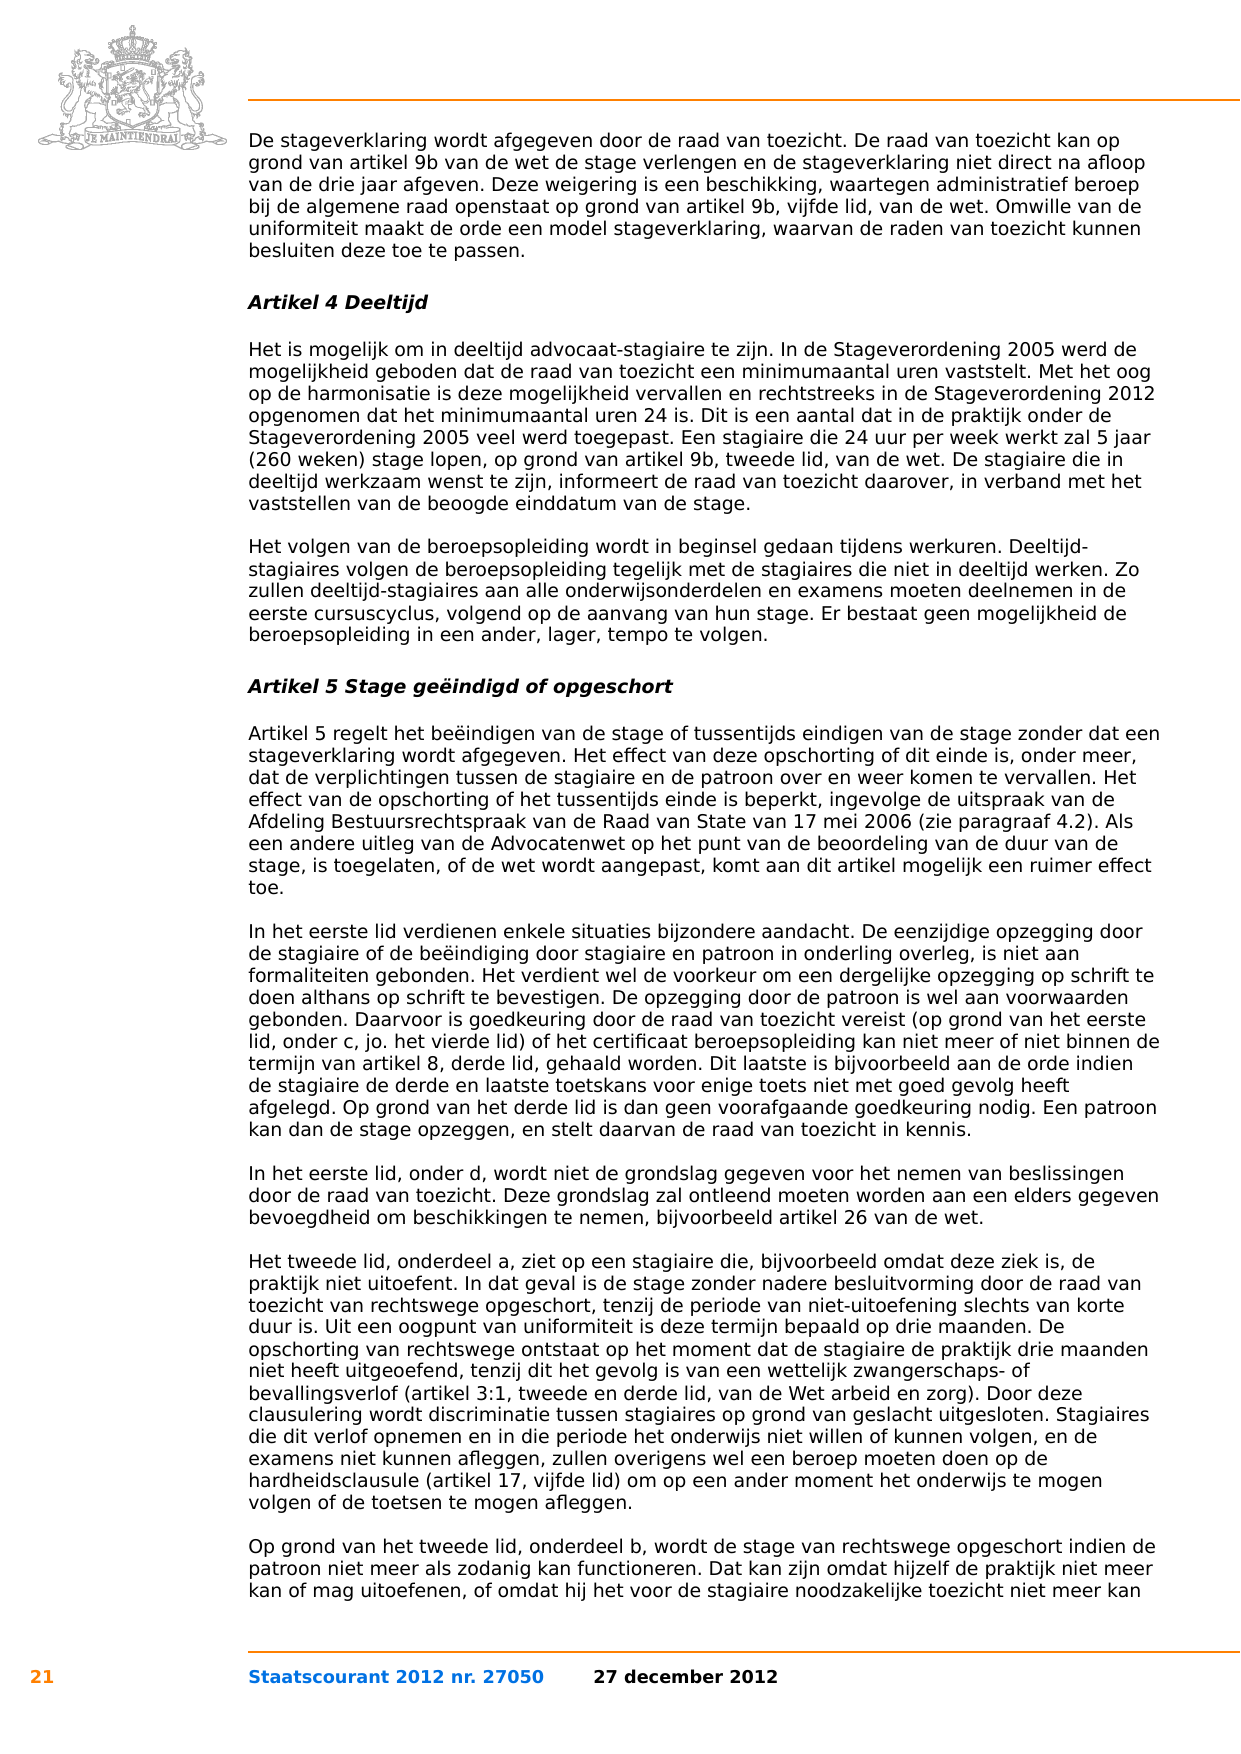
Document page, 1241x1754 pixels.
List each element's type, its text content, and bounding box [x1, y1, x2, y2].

picture [38, 25, 227, 150]
subtitle Artikel 5 Stage geëindigd of opgeschort [248, 676, 1163, 698]
text In het eerste lid, onder d, wordt niet de grondslag gegeven voor het nemen van beslissingen door de raad van toezicht. Deze grondslag zal ontleend moeten worden aan een elders gegeven bevoegdheid om beschikkingen te nemen, bijvoorbeeld artikel 26 van de wet. [248, 1163, 1163, 1229]
text Op grond van het tweede lid, onderdeel b, wordt de stage van rechtswege opgeschort indien de patroon niet meer als zodanig kan functioneren. Dat kan zijn omdat hijzelf de praktijk niet meer kan of mag uitoefenen, of omdat hij het voor de stagiaire noodzakelijke toezicht niet meer kan [248, 1536, 1163, 1602]
subtitle Artikel 4 Deeltijd [248, 292, 1163, 314]
text Artikel 5 regelt het beëindigen van de stage of tussentijds eindigen van de stage zonder dat een stageverklaring wordt afgegeven. Het effect van deze opschorting of dit einde is, onder meer, dat de verplichtingen tussen de stagiaire en de patroon over en weer komen te vervallen. Het effect van de opschorting of het tussentijds einde is beperkt, ingevolge de uitspraak van de Afdeling Bestuursrechtspraak van de Raad van State van 17 mei 2006 (zie paragraaf 4.2). Als een andere uitleg van de Advocatenwet op het punt van de beoordeling van de duur van de stage, is toegelaten, of de wet wordt aangepast, komt aan dit artikel mogelijk een ruimer effect toe. [248, 723, 1163, 899]
text Het is mogelijk om in deeltijd advocaat-stagiaire te zijn. In de Stageverordening 2005 werd de mogelijkheid geboden dat de raad van toezicht een minimumaantal uren vaststelt. Met het oog op de harmonisatie is deze mogelijkheid vervallen en rechtstreeks in de Stageverordening 2012 opgenomen dat het minimumaantal uren 24 is. Dit is een aantal dat in de praktijk onder de Stageverordening 2005 veel werd toegepast. Een stagiaire die 24 uur per week werkt zal 5 jaar (260 weken) stage lopen, op grond van artikel 9b, tweede lid, van de wet. De stagiaire die in deeltijd werkzaam wenst te zijn, informeert de raad van toezicht daarover, in verband met het vaststellen van de beoogde einddatum van de stage. [248, 339, 1163, 514]
text In het eerste lid verdienen enkele situaties bijzondere aandacht. De eenzijdige opzegging door de stagiaire of de beëindiging door stagiaire en patroon in onderling overleg, is niet aan formaliteiten gebonden. Het verdient wel de voorkeur om een dergelijke opzegging op schrift te doen althans op schrift te bevestigen. De opzegging door de patroon is wel aan voorwaarden gebonden. Daarvoor is goedkeuring door de raad van toezicht vereist (op grond van het eerste lid, onder c, jo. het vierde lid) of het certificaat beroepsopleiding kan niet meer of niet binnen de termijn van artikel 8, derde lid, gehaald worden. Dit laatste is bijvoorbeeld aan de orde indien de stagiaire de derde en laatste toetskans voor enige toets niet met goed gevolg heeft afgelegd. Op grond van het derde lid is dan geen voorafgaande goedkeuring nodig. Een patroon kan dan de stage opzeggen, en stelt daarvan de raad van toezicht in kennis. [248, 921, 1163, 1141]
text Het volgen van de beroepsopleiding wordt in beginsel gedaan tijdens werkuren. Deeltijd-stagiaires volgen de beroepsopleiding tegelijk met de stagiaires die niet in deeltijd werken. Zo zullen deeltijd-stagiaires aan alle onderwijsonderdelen en examens moeten deelnemen in de eerste cursuscyclus, volgend op de aanvang van hun stage. Er bestaat geen mogelijkheid de beroepsopleiding in een ander, lager, tempo te volgen. [248, 536, 1163, 646]
text Het tweede lid, onderdeel a, ziet op een stagiaire die, bijvoorbeeld omdat deze ziek is, de praktijk niet uitoefent. In dat geval is de stage zonder nadere besluitvorming door de raad van toezicht van rechtswege opgeschort, tenzij de periode van niet-uitoefening slechts van korte duur is. Uit een oogpunt van uniformiteit is deze termijn bepaald op drie maanden. De opschorting van rechtswege ontstaat op het moment dat de stagiaire de praktijk drie maanden niet heeft uitgeoefend, tenzij dit het gevolg is van een wettelijk zwangerschaps- of bevallingsverlof (artikel 3:1, tweede en derde lid, van de Wet arbeid en zorg). Door deze clausulering wordt discriminatie tussen stagiaires op grond van geslacht uitgesloten. Stagiaires die dit verlof opnemen en in die periode het onderwijs niet willen of kunnen volgen, en de examens niet kunnen afleggen, zullen overigens wel een beroep moeten doen op de hardheidsclausule (artikel 17, vijfde lid) om op een ander moment het onderwijs te mogen volgen of de toetsen te mogen afleggen. [248, 1251, 1163, 1514]
text De stageverklaring wordt afgegeven door de raad van toezicht. De raad van toezicht kan op grond van artikel 9b van de wet de stage verlengen en de stageverklaring niet direct na afloop van de drie jaar afgeven. Deze weigering is een beschikking, waartegen administratief beroep bij de algemene raad openstaat op grond van artikel 9b, vijfde lid, van de wet. Omwille van de uniformiteit maakt de orde een model stageverklaring, waarvan de raden van toezicht kunnen besluiten deze toe te passen. [248, 130, 1163, 262]
